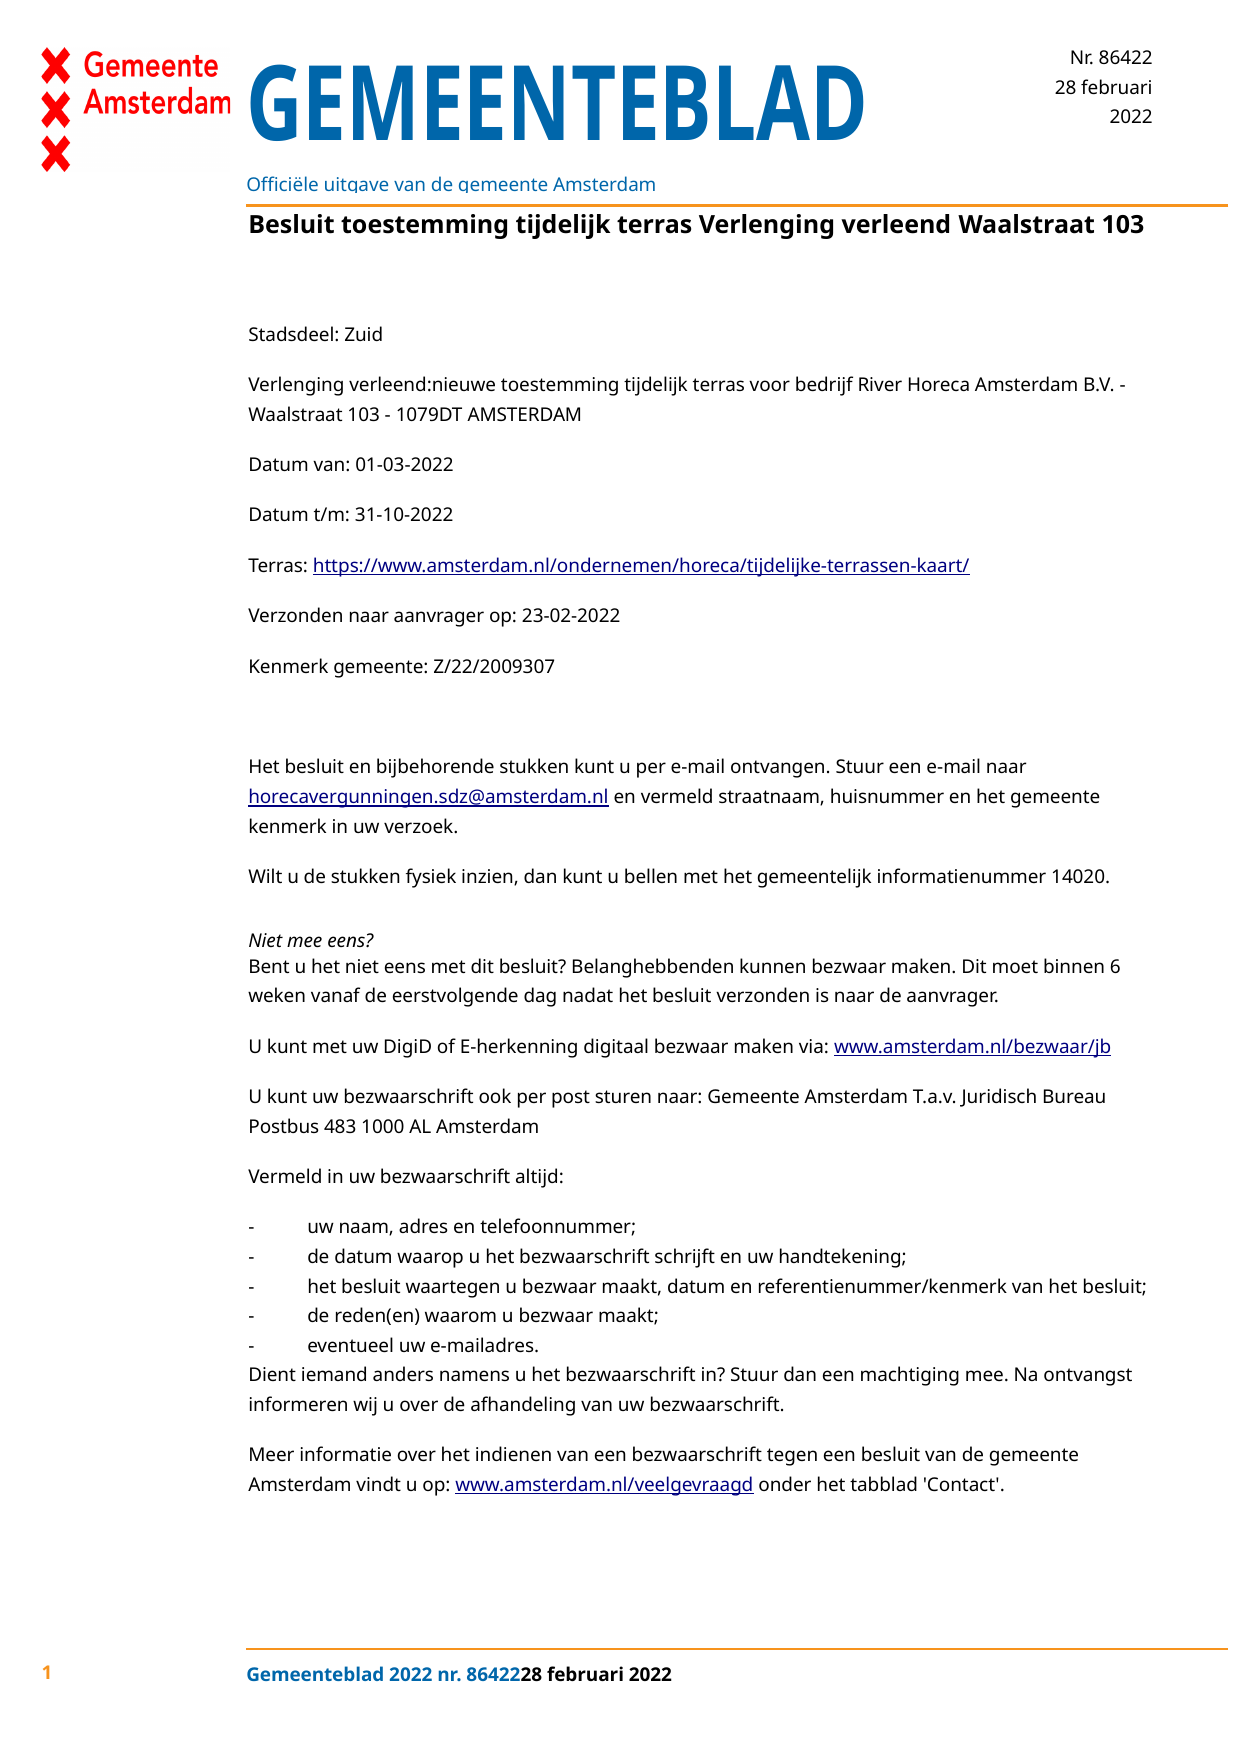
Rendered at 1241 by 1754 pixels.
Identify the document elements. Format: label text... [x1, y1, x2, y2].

text Het besluit en bijbehorende stukken kunt u per e-mail ontvangen. Stuur een e-mail naar horecavergunningen.sdz@amsterdam.nl en vermeld straatnaam, huisnummer en het gemeente kenmerk in uw verzoek. [248, 754, 1152, 838]
text Besluit toestemming tijdelijk terras Verlenging verleend Waalstraat 103 [248, 207, 1152, 241]
text Verlenging verleend:nieuwe toestemming tijdelijk terras voor bedrijf River Horeca Amsterdam B.V. - Waalstraat 103 - 1079DT AMSTERDAM [248, 371, 1152, 426]
list de datum waarop u het bezwaarschrift schrijft en uw handtekening; [248, 1243, 1152, 1269]
text Wilt u de stukken fysiek inzien, dan kunt u bellen met het gemeentelijk informatienummer 14020. [248, 863, 1152, 889]
text Bent u het niet eens met dit besluit? Belanghebbenden kunnen bezwaar maken. Dit moet binnen 6 weken vanaf de eerstvolgende dag nadat het besluit verzonden is naar de aanvrager. [248, 953, 1152, 1008]
list uw naam, adres en telefoonnummer; [248, 1214, 1152, 1239]
text Kenmerk gemeente: Z/22/2009307 [248, 653, 1152, 678]
text Stadsdeel: Zuid [248, 321, 1152, 346]
picture [41, 47, 231, 172]
text Meer informatie over het indienen van een bezwaarschrift tegen een besluit van de gemeente Amsterdam vindt u op: www.amsterdam.nl/veelgevraagd onder het tabblad 'Contact'. [248, 1442, 1152, 1497]
list eventueel uw e-mailadres. [248, 1332, 1152, 1358]
text Vermeld in uw bezwaarschrift altijd: [248, 1163, 1152, 1189]
text U kunt uw bezwaarschrift ook per post sturen naar: Gemeente Amsterdam T.a.v. Juridisch Bureau Postbus 483 1000 AL Amsterdam [248, 1083, 1152, 1139]
text Terras: https://www.amsterdam.nl/ondernemen/horeca/tijdelijke-terrassen-kaart/ [248, 552, 1152, 578]
text Niet mee eens? [248, 927, 1152, 953]
text Datum t/m: 31-10-2022 [248, 502, 1152, 527]
text U kunt met uw DigiD of E-herkenning digitaal bezwaar maken via: www.amsterdam.nl/bezwaar/jb [248, 1033, 1152, 1059]
text Verzonden naar aanvrager op: 23-02-2022 [248, 602, 1152, 628]
list het besluit waartegen u bezwaar maakt, datum en referentienummer/kenmerk van het besluit; [248, 1273, 1152, 1299]
list de reden(en) waarom u bezwaar maakt; [248, 1302, 1152, 1328]
text Datum van: 01-03-2022 [248, 451, 1152, 477]
text Dient iemand anders namens u het bezwaarschrift in? Stuur dan een machtiging mee. Na ontvangst informeren wij u over de afhandeling van uw bezwaarschrift. [248, 1362, 1152, 1417]
